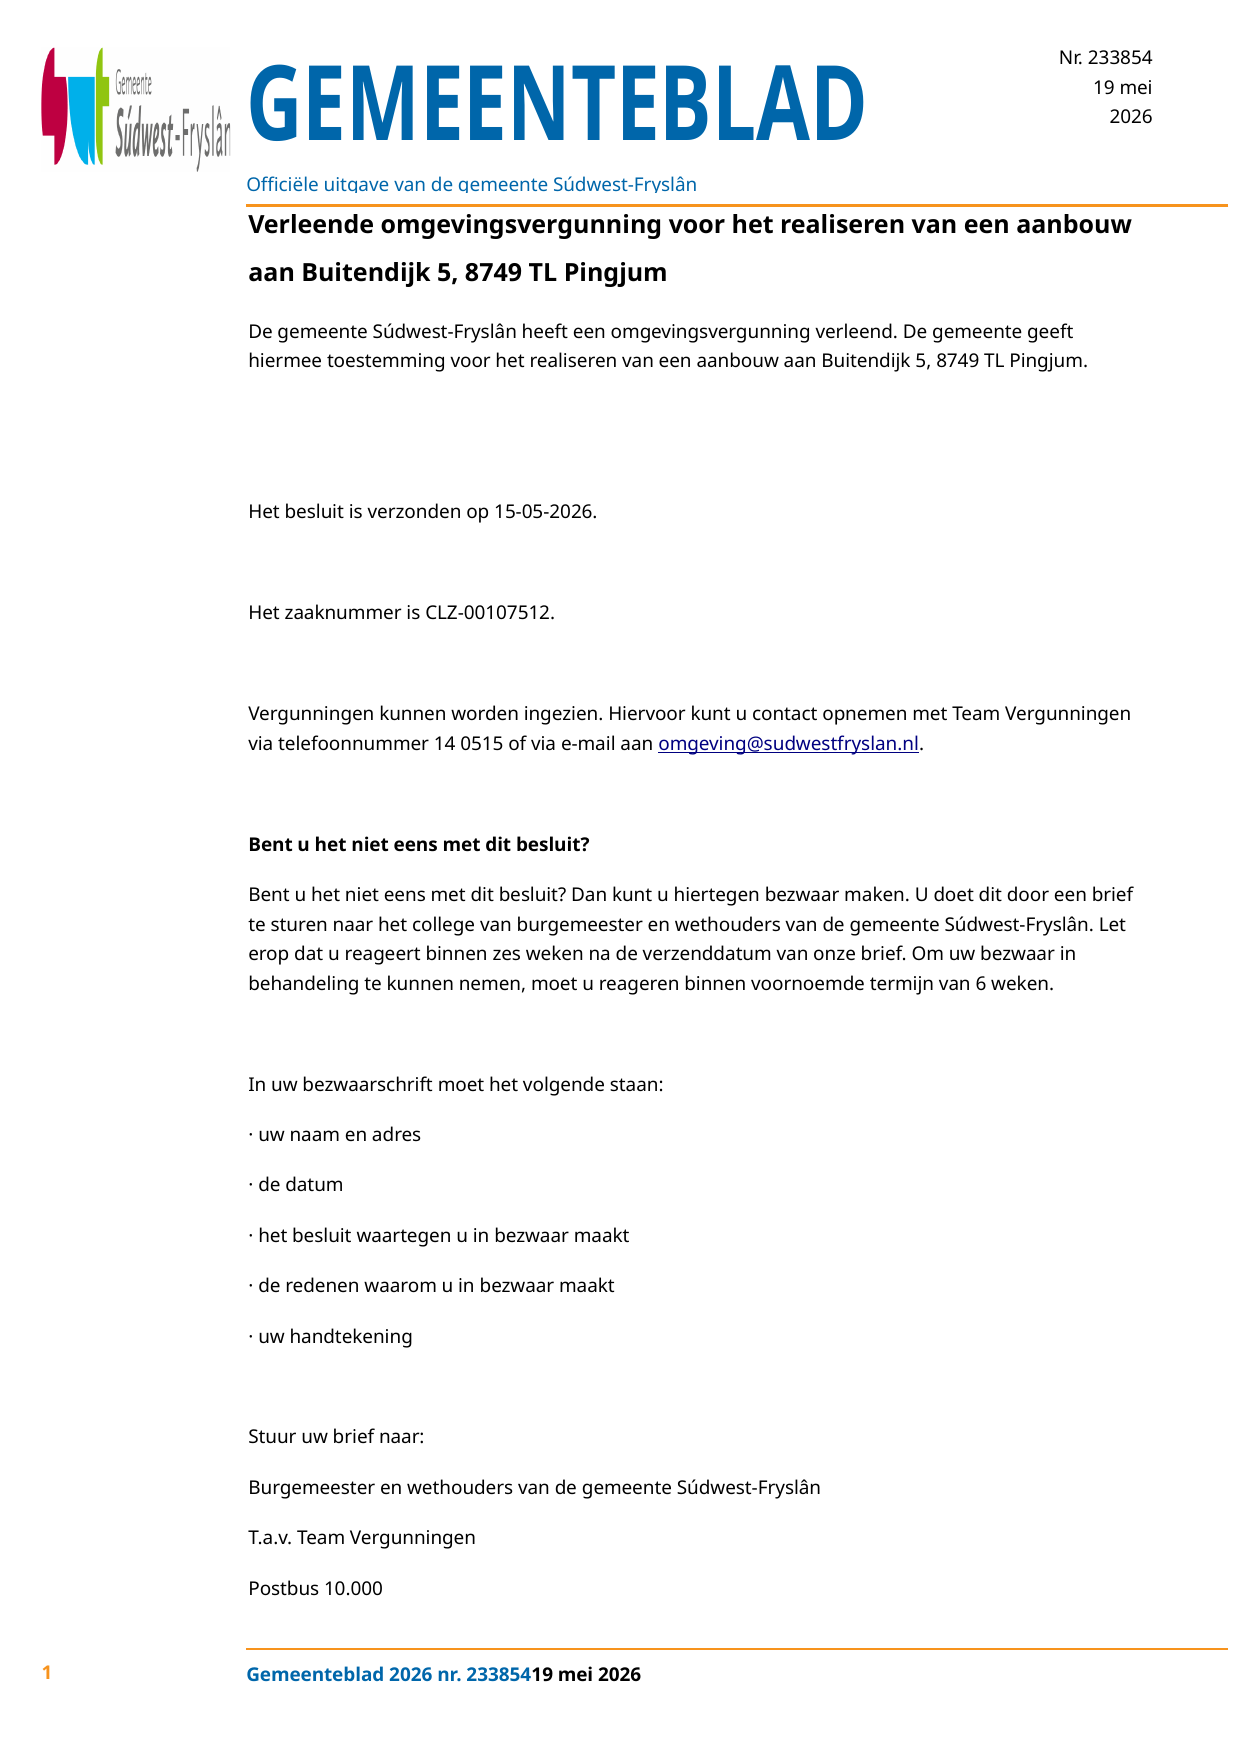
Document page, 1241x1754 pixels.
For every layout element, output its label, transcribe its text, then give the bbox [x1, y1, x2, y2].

text Bent u het niet eens met dit besluit? Dan kunt u hiertegen bezwaar maken. U doet dit door een brief te sturen naar het college van burgemeester en wethouders van de gemeente Súdwest-Fryslân. Let erop dat u reageert binnen zes weken na de verzenddatum van onze brief. Om uw bezwaar in behandeling te kunnen nemen, moet u reageren binnen voornoemde termijn van 6 weken. [248, 881, 1152, 996]
text · uw naam en adres [248, 1121, 1152, 1147]
text Bent u het niet eens met dit besluit? [248, 831, 1152, 857]
text T.a.v. Team Vergunningen [248, 1524, 1152, 1550]
text Het zaaknummer is CLZ-00107512. [248, 599, 1152, 625]
text Burgemeester en wethouders van de gemeente Súdwest-Fryslân [248, 1474, 1152, 1500]
text Het besluit is verzonden op 15-05-2026. [248, 499, 1152, 524]
text De gemeente Súdwest-Fryslân heeft een omgevingsvergunning verleend. De gemeente geeft hiermee toestemming voor het realiseren van een aanbouw aan Buitendijk 5, 8749 TL Pingjum. [248, 318, 1152, 373]
text · de redenen waarom u in bezwaar maakt [248, 1272, 1152, 1298]
text · de datum [248, 1172, 1152, 1197]
text Stuur uw brief naar: [248, 1424, 1152, 1449]
text Vergunningen kunnen worden ingezien. Hiervoor kunt u contact opnemen met Team Vergunningen via telefoonnummer 14 0515 of via e-mail aan omgeving@sudwestfryslan.nl. [248, 700, 1152, 756]
text Postbus 10.000 [248, 1575, 1152, 1601]
picture [41, 47, 231, 172]
text · uw handtekening [248, 1323, 1152, 1349]
text In uw bezwaarschrift moet het volgende staan: [248, 1071, 1152, 1097]
text Verleende omgevingsvergunning voor het realiseren van een aanbouw aan Buitendijk 5, 8749 TL Pingjum [248, 207, 1152, 288]
text · het besluit waartegen u in bezwaar maakt [248, 1222, 1152, 1248]
